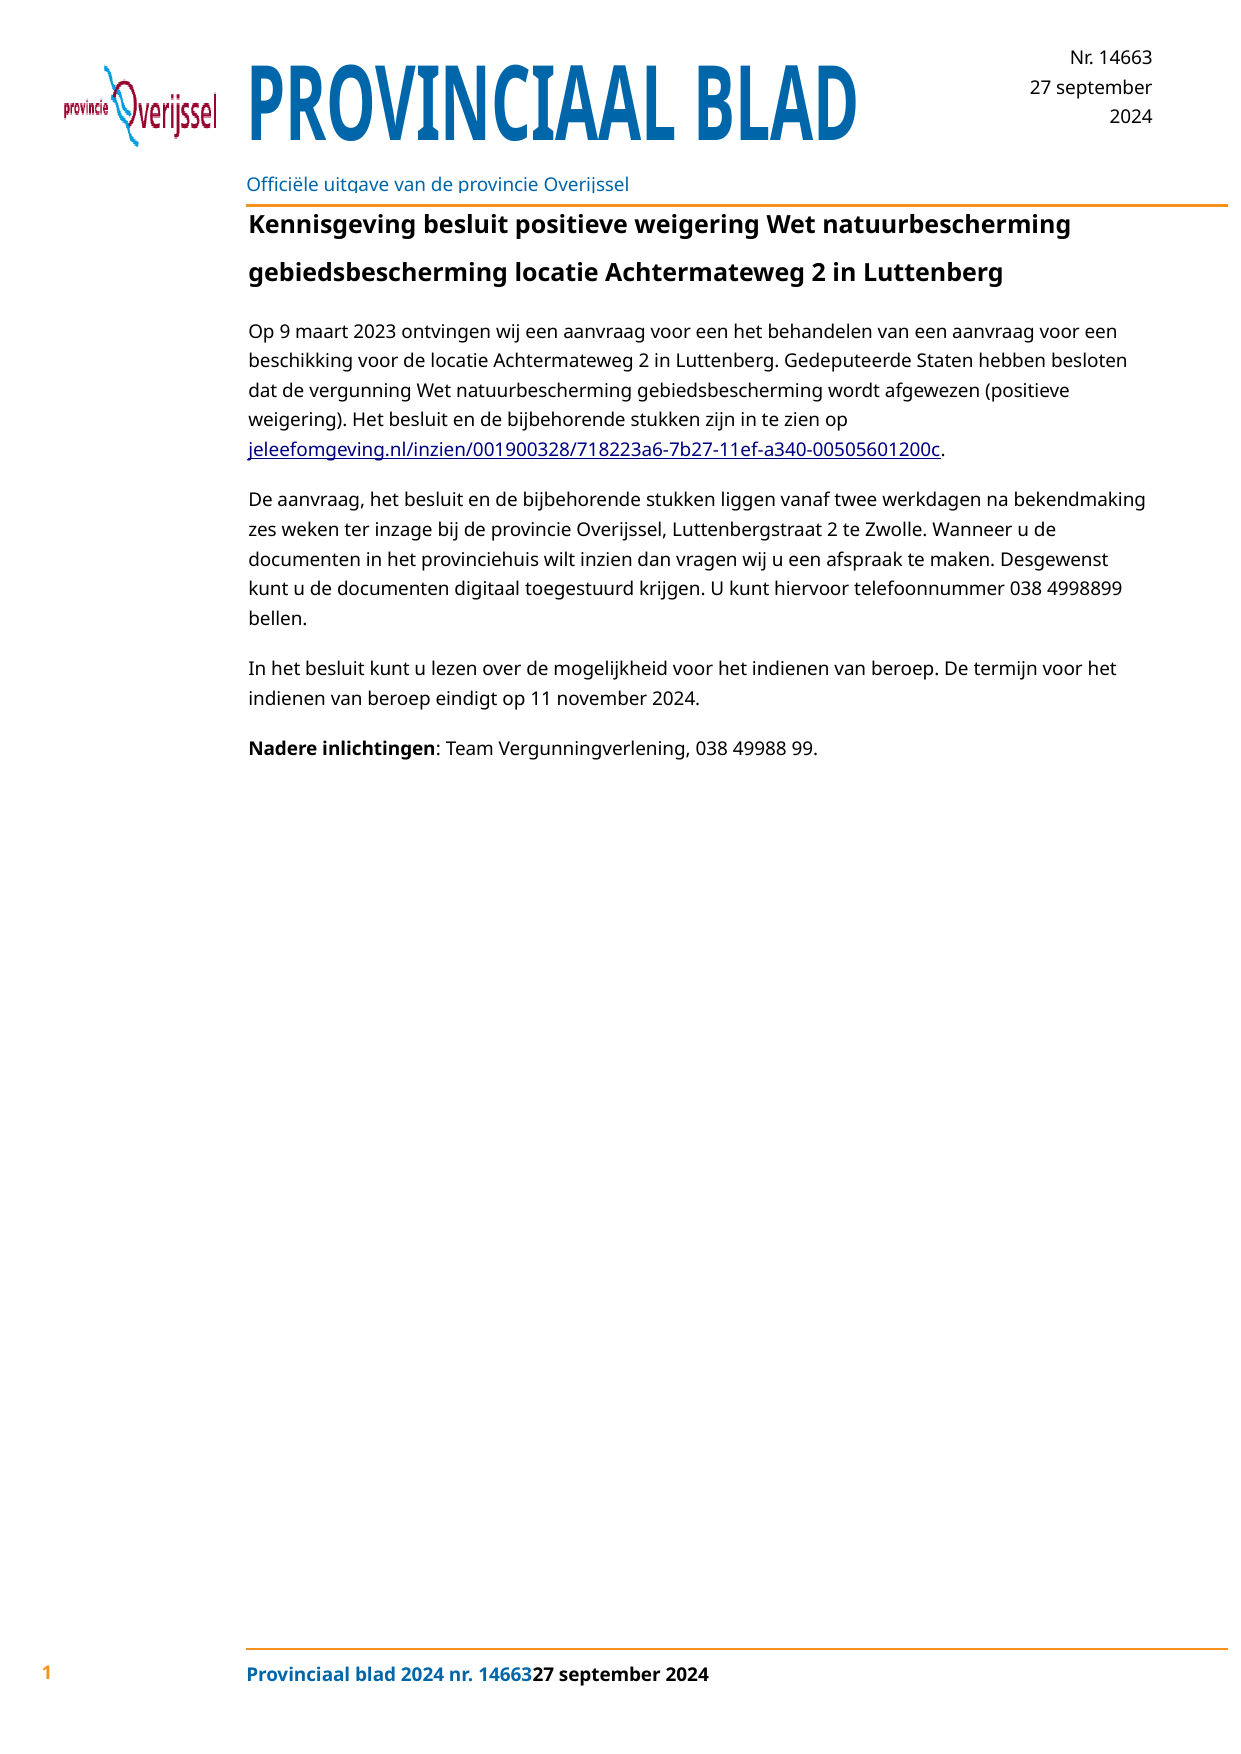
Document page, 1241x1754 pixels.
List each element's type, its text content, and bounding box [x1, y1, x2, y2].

text Kennisgeving besluit positieve weigering Wet natuurbescherming gebiedsbescherming locatie Achtermateweg 2 in Luttenberg [248, 207, 1152, 288]
text De aanvraag, het besluit en de bijbehorende stukken liggen vanaf twee werkdagen na bekendmaking zes weken ter inzage bij de provincie Overijssel, Luttenbergstraat 2 te Zwolle. Wanneer u de documenten in het provinciehuis wilt inzien dan vragen wij u een afspraak te maken. Desgewenst kunt u de documenten digitaal toegestuurd krijgen. U kunt hiervoor telefoonnummer 038 4998899 bellen. [248, 487, 1152, 631]
text Nadere inlichtingen: Team Vergunningverlening, 038 49988 99. [248, 735, 1152, 761]
picture [41, 47, 231, 172]
text In het besluit kunt u lezen over de mogelijkheid voor het indienen van beroep. De termijn voor het indienen van beroep eindigt op 11 november 2024. [248, 655, 1152, 711]
text Op 9 maart 2023 ontvingen wij een aanvraag voor een het behandelen van een aanvraag voor een beschikking voor de locatie Achtermateweg 2 in Luttenberg. Gedeputeerde Staten hebben besloten dat de vergunning Wet natuurbescherming gebiedsbescherming wordt afgewezen (positieve weigering). Het besluit en de bijbehorende stukken zijn in te zien op jeleefomgeving.nl/inzien/001900328/718223a6-7b27-11ef-a340-00505601200c. [248, 318, 1152, 462]
